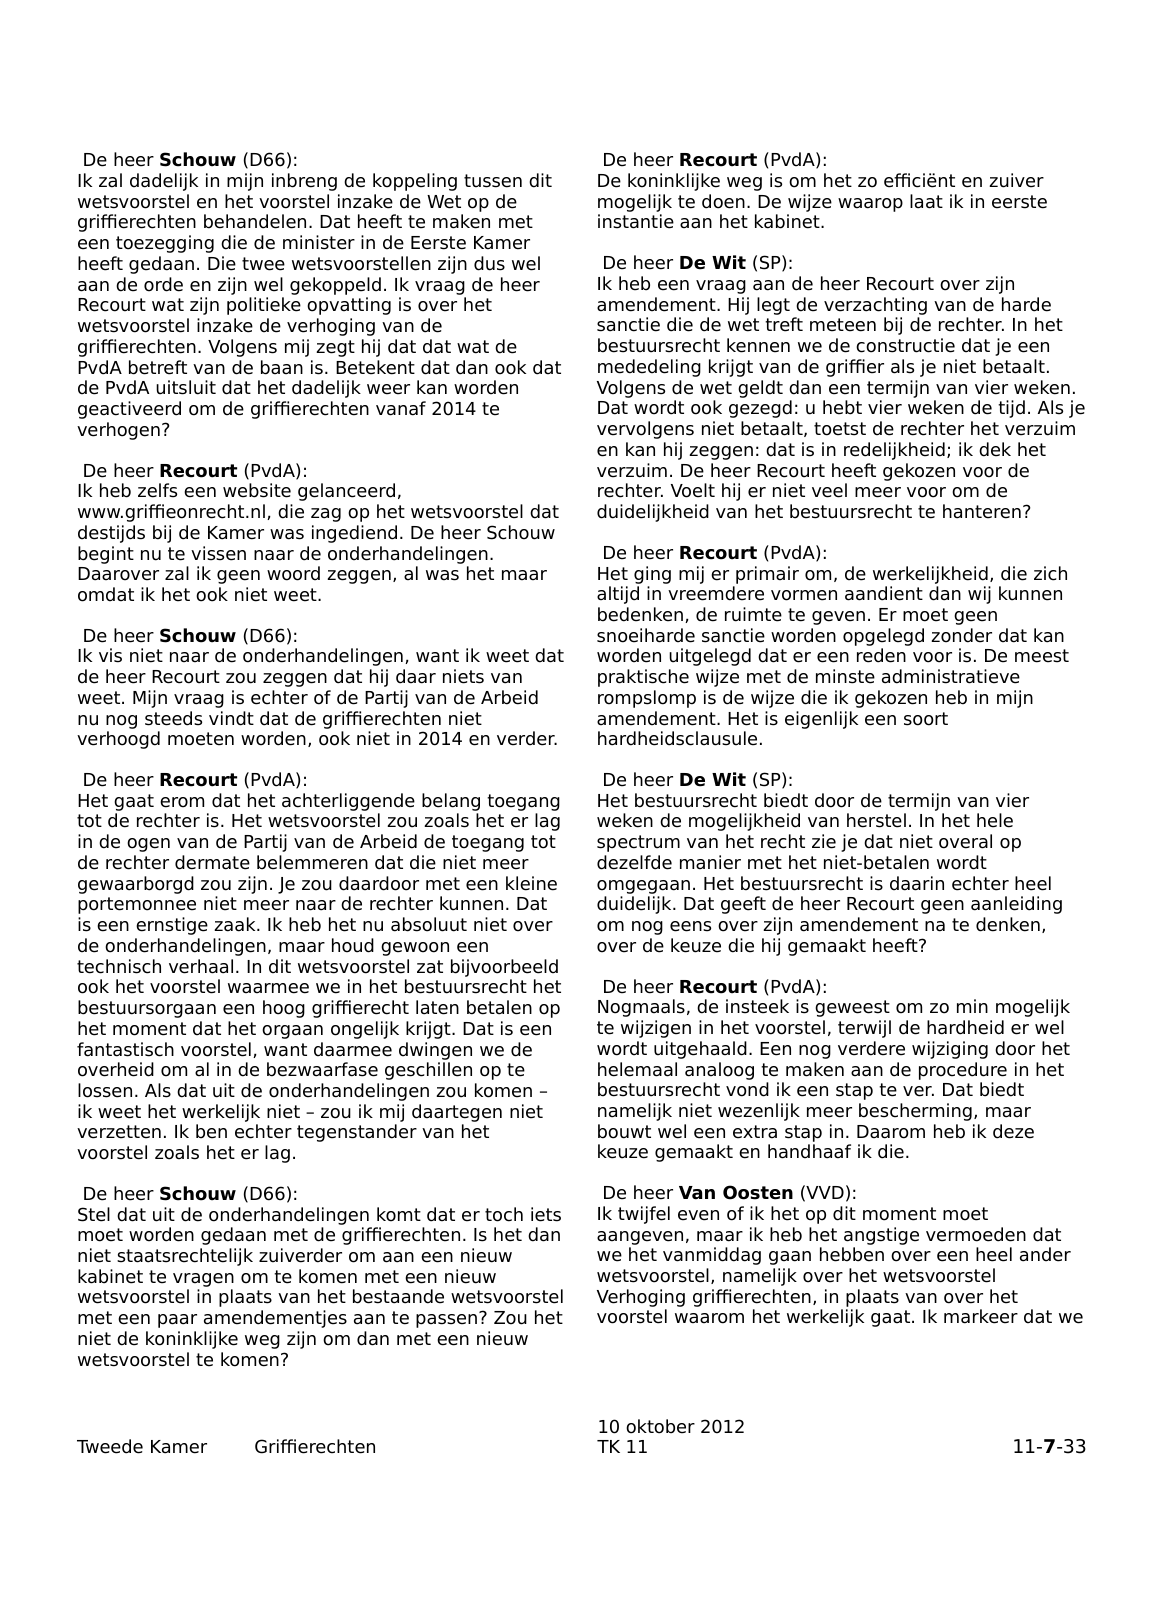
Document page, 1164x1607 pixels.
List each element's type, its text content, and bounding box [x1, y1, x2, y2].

text De heer Recourt (PvdA): [77, 460, 567, 481]
text Ik heb zelfs een website gelanceerd, www.griffieonrecht.nl, die zag op het wetsvoorstel dat destijds bij de Kamer was ingediend. De heer Schouw begint nu te vissen naar de onderhandelingen. Daarover zal ik geen woord zeggen, al was het maar omdat ik het ook niet weet. [77, 481, 567, 606]
text Het gaat erom dat het achterliggende belang toegang tot de rechter is. Het wetsvoorstel zou zoals het er lag in de ogen van de Partij van de Arbeid de toegang tot de rechter dermate belemmeren dat die niet meer gewaarborgd zou zijn. Je zou daardoor met een kleine portemonnee niet meer naar de rechter kunnen. Dat is een ernstige zaak. Ik heb het nu absoluut niet over de onderhandelingen, maar houd gewoon een technisch verhaal. In dit wetsvoorstel zat bijvoorbeeld ook het voorstel waarmee we in het bestuursrecht het bestuursorgaan een hoog griffierecht laten betalen op het moment dat het orgaan ongelijk krijgt. Dat is een fantastisch voorstel, want daarmee dwingen we de overheid om al in de bezwaarfase geschillen op te lossen. Als dat uit de onderhandelingen zou komen – ik weet het werkelijk niet – zou ik mij daartegen niet verzetten. Ik ben echter tegenstander van het voorstel zoals het er lag. [77, 791, 567, 1164]
text Ik heb een vraag aan de heer Recourt over zijn amendement. Hij legt de verzachting van de harde sanctie die de wet treft meteen bij de rechter. In het bestuursrecht kennen we de constructie dat je een mededeling krijgt van de griffier als je niet betaalt. Volgens de wet geldt dan een termijn van vier weken. Dat wordt ook gezegd: u hebt vier weken de tijd. Als je vervolgens niet betaalt, toetst de rechter het verzuim en kan hij zeggen: dat is in redelijkheid; ik dek het verzuim. De heer Recourt heeft gekozen voor de rechter. Voelt hij er niet veel meer voor om de duidelijkheid van het bestuursrecht te hanteren? [596, 274, 1087, 523]
text De heer Recourt (PvdA): [596, 150, 1087, 171]
text De heer Van Oosten (VVD): [596, 1183, 1087, 1204]
text De heer Recourt (PvdA): [596, 543, 1087, 563]
text Ik vis niet naar de onderhandelingen, want ik weet dat de heer Recourt zou zeggen dat hij daar niets van weet. Mijn vraag is echter of de Partij van de Arbeid nu nog steeds vindt dat de griffierechten niet verhoogd moeten worden, ook niet in 2014 en verder. [77, 646, 567, 750]
text De koninklijke weg is om het zo efficiënt en zuiver mogelijk te doen. De wijze waarop laat ik in eerste instantie aan het kabinet. [596, 171, 1087, 233]
text De heer De Wit (SP): [596, 770, 1087, 791]
text Het ging mij er primair om, de werkelijkheid, die zich altijd in vreemdere vormen aandient dan wij kunnen bedenken, de ruimte te geven. Er moet geen snoeiharde sanctie worden opgelegd zonder dat kan worden uitgelegd dat er een reden voor is. De meest praktische wijze met de minste administratieve rompslomp is de wijze die ik gekozen heb in mijn amendement. Het is eigenlijk een soort hardheidsclausule. [596, 563, 1087, 750]
text De heer Schouw (D66): [77, 626, 567, 646]
text De heer Schouw (D66): [77, 150, 567, 171]
text Ik twijfel even of ik het op dit moment moet aangeven, maar ik heb het angstige vermoeden dat we het vanmiddag gaan hebben over een heel ander wetsvoorstel, namelijk over het wetsvoorstel Verhoging griffierechten, in plaats van over het voorstel waarom het werkelijk gaat. Ik markeer dat we [596, 1204, 1087, 1328]
text De heer Recourt (PvdA): [596, 976, 1087, 997]
text Stel dat uit de onderhandelingen komt dat er toch iets moet worden gedaan met de griffierechten. Is het dan niet staatsrechtelijk zuiverder om aan een nieuw kabinet te vragen om te komen met een nieuw wetsvoorstel in plaats van het bestaande wetsvoorstel met een paar amendementjes aan te passen? Zou het niet de koninklijke weg zijn om dan met een nieuw wetsvoorstel te komen? [77, 1204, 567, 1370]
text De heer De Wit (SP): [596, 253, 1087, 274]
text Het bestuursrecht biedt door de termijn van vier weken de mogelijkheid van herstel. In het hele spectrum van het recht zie je dat niet overal op dezelfde manier met het niet-betalen wordt omgegaan. Het bestuursrecht is daarin echter heel duidelijk. Dat geeft de heer Recourt geen aanleiding om nog eens over zijn amendement na te denken, over de keuze die hij gemaakt heeft? [596, 791, 1087, 956]
text De heer Recourt (PvdA): [77, 770, 567, 791]
text Ik zal dadelijk in mijn inbreng de koppeling tussen dit wetsvoorstel en het voorstel inzake de Wet op de griffierechten behandelen. Dat heeft te maken met een toezegging die de minister in de Eerste Kamer heeft gedaan. Die twee wetsvoorstellen zijn dus wel aan de orde en zijn wel gekoppeld. Ik vraag de heer Recourt wat zijn politieke opvatting is over het wetsvoorstel inzake de verhoging van de griffierechten. Volgens mij zegt hij dat dat wat de PvdA betreft van de baan is. Betekent dat dan ook dat de PvdA uitsluit dat het dadelijk weer kan worden geactiveerd om de griffierechten vanaf 2014 te verhogen? [77, 171, 567, 440]
text Nogmaals, de insteek is geweest om zo min mogelijk te wijzigen in het voorstel, terwijl de hardheid er wel wordt uitgehaald. Een nog verdere wijziging door het helemaal analoog te maken aan de procedure in het bestuursrecht vond ik een stap te ver. Dat biedt namelijk niet wezenlijk meer bescherming, maar bouwt wel een extra stap in. Daarom heb ik deze keuze gemaakt en handhaaf ik die. [596, 997, 1087, 1163]
text De heer Schouw (D66): [77, 1184, 567, 1204]
